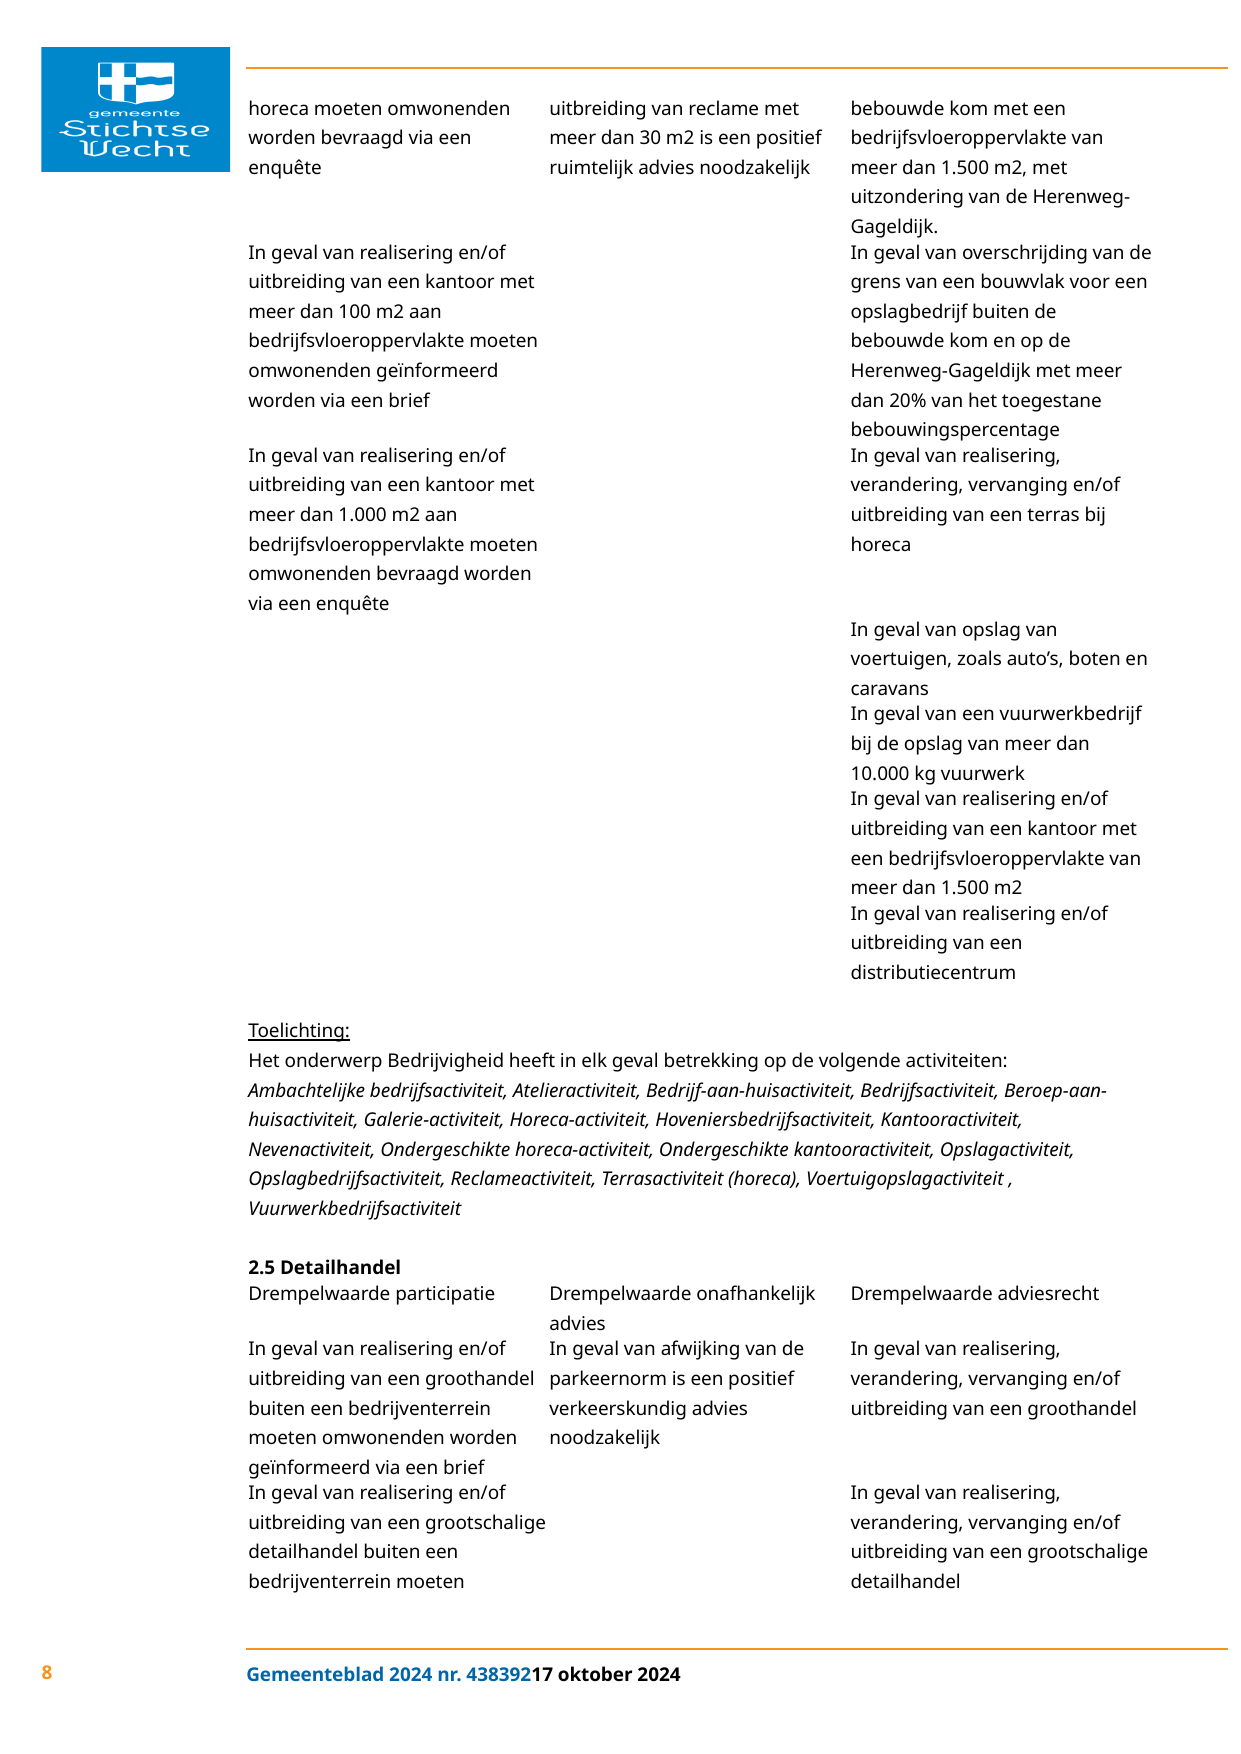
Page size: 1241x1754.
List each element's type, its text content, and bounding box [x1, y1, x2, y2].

table_cell In geval van realisering en/of uitbreiding van een groothandel buiten een bedrijventerrein moeten omwonenden worden geïnformeerd via een brief [248, 1336, 549, 1479]
table_cell [549, 786, 850, 900]
table_cell In geval van een vuurwerkbedrijf bij de opslag van meer dan 10.000 kg vuurwerk [850, 701, 1152, 786]
table_cell [549, 616, 850, 701]
table_cell uitbreiding van reclame met meer dan 30 m2 is een positief ruimtelijk advies noodzakelijk [549, 95, 850, 239]
text Ambachtelijke bedrijfsactiviteit, Atelieractiviteit, Bedrijf-aan-huisactiviteit, Bedrijfsactiviteit, Beroep-aan-huisactiviteit, Galerie-activiteit, Horeca-activiteit, Hoveniersbedrijfsactiviteit, Kantooractiviteit, Nevenactiviteit, Ondergeschikte horeca-activiteit, Ondergeschikte kantooractiviteit, Opslagactiviteit, Opslagbedrijfsactiviteit, Reclameactiviteit, Terrasactiviteit (horeca), Voertuigopslagactiviteit , Vuurwerkbedrijfsactiviteit [248, 1077, 1152, 1221]
table_cell [248, 701, 549, 786]
table_cell [549, 442, 850, 616]
table_cell bebouwde kom met een bedrijfsvloeroppervlakte van meer dan 1.500 m2, met uitzondering van de Herenweg-Gageldijk. [850, 95, 1152, 239]
table_cell horeca moeten omwonenden worden bevraagd via een enquête [248, 95, 549, 239]
table_cell In geval van overschrijding van de grens van een bouwvlak voor een opslagbedrijf buiten de bebouwde kom en op de Herenweg-Gageldijk met meer dan 20% van het toegestane bebouwingspercentage [850, 239, 1152, 442]
table_cell In geval van afwijking van de parkeernorm is een positief verkeerskundig advies noodzakelijk [549, 1336, 850, 1479]
table_cell [248, 900, 549, 985]
table_cell [248, 616, 549, 701]
table_cell In geval van realisering en/of uitbreiding van een grootschalige detailhandel buiten een bedrijventerrein moeten [248, 1480, 549, 1594]
picture [99, 63, 135, 101]
table_header Drempelwaarde participatie [248, 1280, 549, 1336]
text Toelichting: [248, 1018, 1152, 1043]
table_cell [549, 900, 850, 985]
table_cell In geval van realisering en/of uitbreiding van een kantoor met meer dan 1.000 m2 aan bedrijfsvloeroppervlakte moeten omwonenden bevraagd worden via een enquête [248, 442, 549, 616]
picture [137, 63, 174, 103]
table_header Drempelwaarde adviesrecht [850, 1280, 1152, 1336]
table_cell [248, 786, 549, 900]
table_cell In geval van realisering en/of uitbreiding van een kantoor met een bedrijfsvloeroppervlakte van meer dan 1.500 m2 [850, 786, 1152, 900]
table_cell In geval van realisering, verandering, vervanging en/of uitbreiding van een terras bij horeca [850, 442, 1152, 616]
table_header Drempelwaarde onafhankelijk advies [549, 1280, 850, 1336]
table_cell In geval van realisering en/of uitbreiding van een kantoor met meer dan 100 m2 aan bedrijfsvloeroppervlakte moeten omwonenden geïnformeerd worden via een brief [248, 239, 549, 442]
table_cell [549, 701, 850, 786]
table_cell [549, 1480, 850, 1594]
table_cell [549, 239, 850, 442]
table_cell In geval van realisering en/of uitbreiding van een distributiecentrum [850, 900, 1152, 985]
table_cell In geval van realisering, verandering, vervanging en/of uitbreiding van een groothandel [850, 1336, 1152, 1479]
text 2.5 Detailhandel [248, 1254, 1152, 1280]
text Het onderwerp Bedrijvigheid heeft in elk geval betrekking op de volgende activiteiten: [248, 1047, 1152, 1073]
table_cell In geval van opslag van voertuigen, zoals auto’s, boten en caravans [850, 616, 1152, 701]
table_cell In geval van realisering, verandering, vervanging en/of uitbreiding van een grootschalige detailhandel [850, 1480, 1152, 1594]
